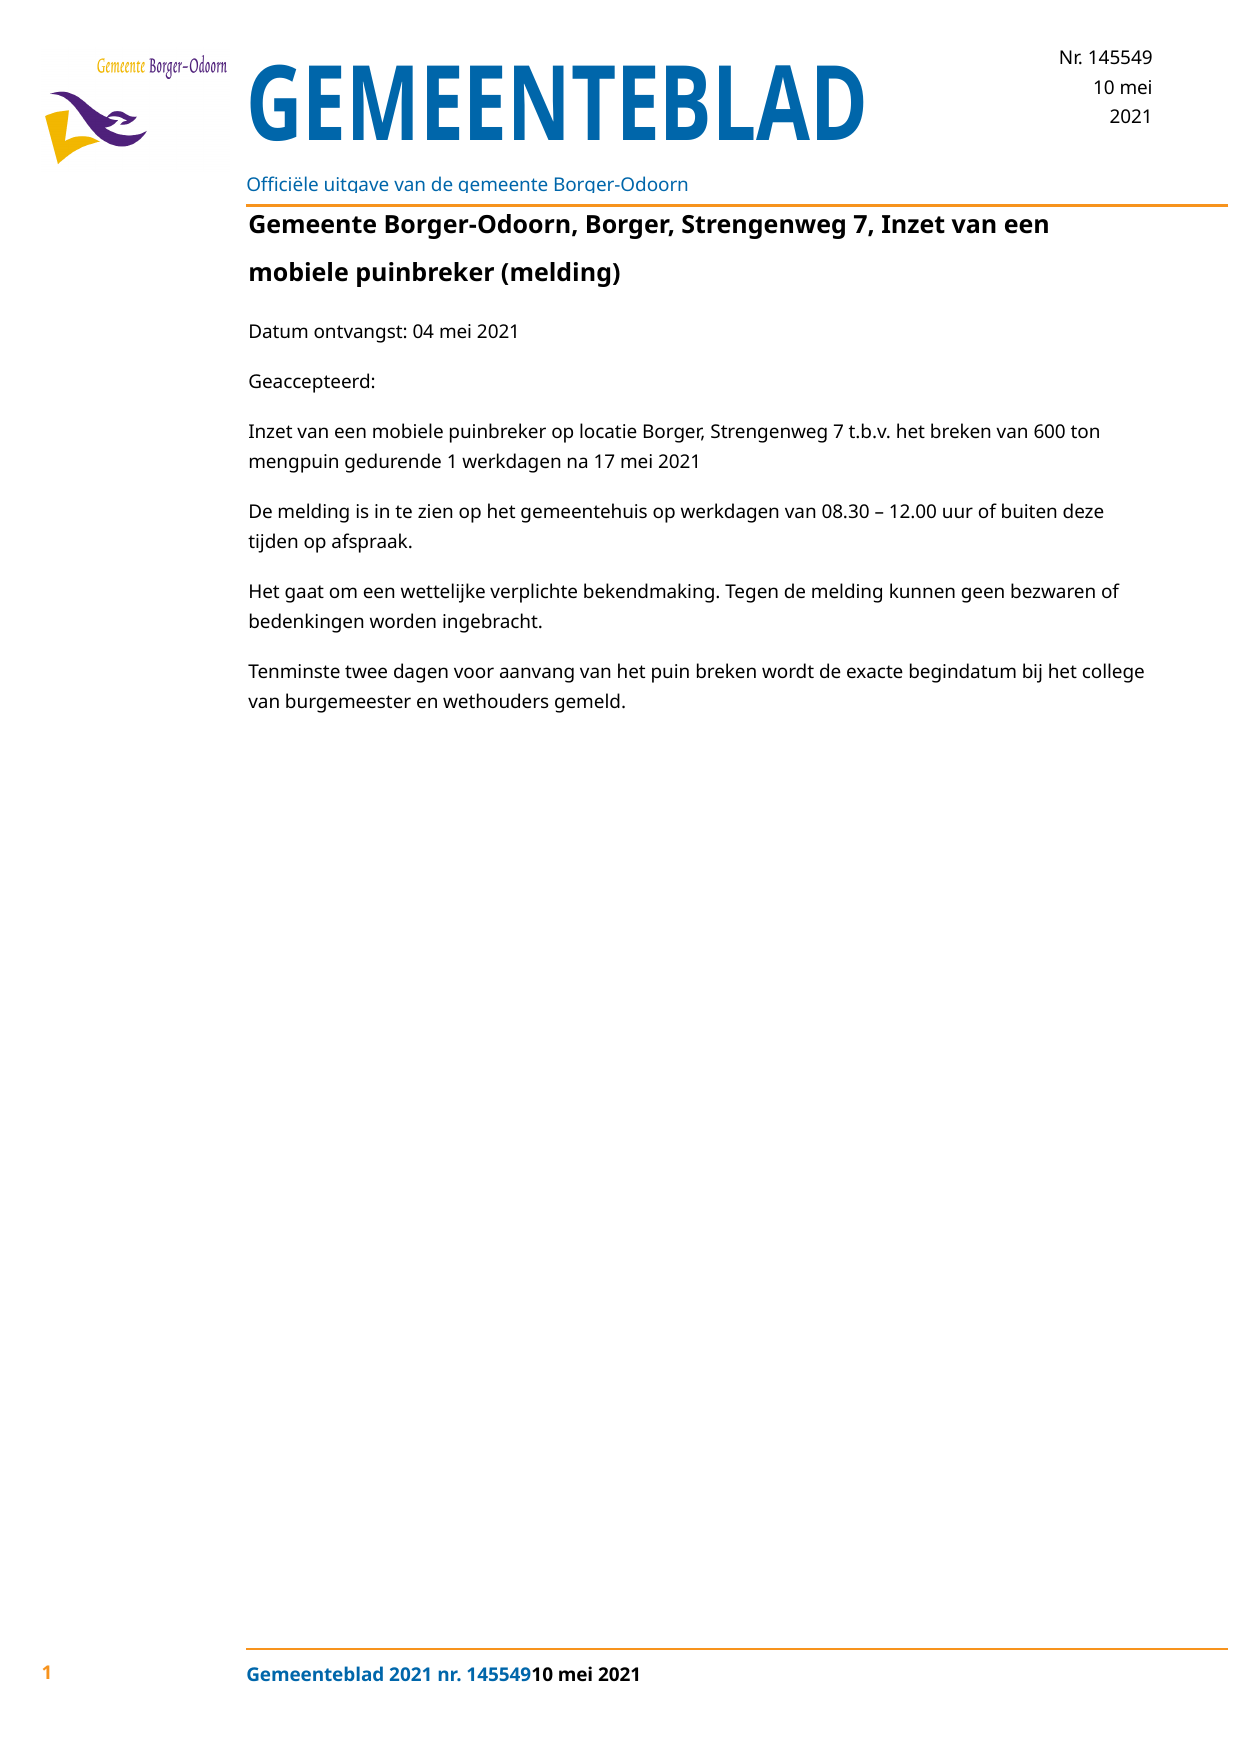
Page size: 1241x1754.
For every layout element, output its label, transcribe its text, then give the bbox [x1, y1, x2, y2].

text Geaccepteerd: [248, 368, 1152, 394]
text Het gaat om een wettelijke verplichte bekendmaking. Tegen de melding kunnen geen bezwaren of bedenkingen worden ingebracht. [248, 579, 1152, 634]
text Inzet van een mobiele puinbreker op locatie Borger, Strengenweg 7 t.b.v. het breken van 600 ton mengpuin gedurende 1 werkdagen na 17 mei 2021 [248, 419, 1152, 474]
picture [41, 47, 231, 172]
text De melding is in te zien op het gemeentehuis op werkdagen van 08.30 – 12.00 uur of buiten deze tijden op afspraak. [248, 499, 1152, 554]
text Tenminste twee dagen voor aanvang van het puin breken wordt de exacte begindatum bij het college van burgemeester en wethouders gemeld. [248, 659, 1152, 714]
text Gemeente Borger-Odoorn, Borger, Strengenweg 7, Inzet van een mobiele puinbreker (melding) [248, 207, 1152, 288]
text Datum ontvangst: 04 mei 2021 [248, 318, 1152, 344]
